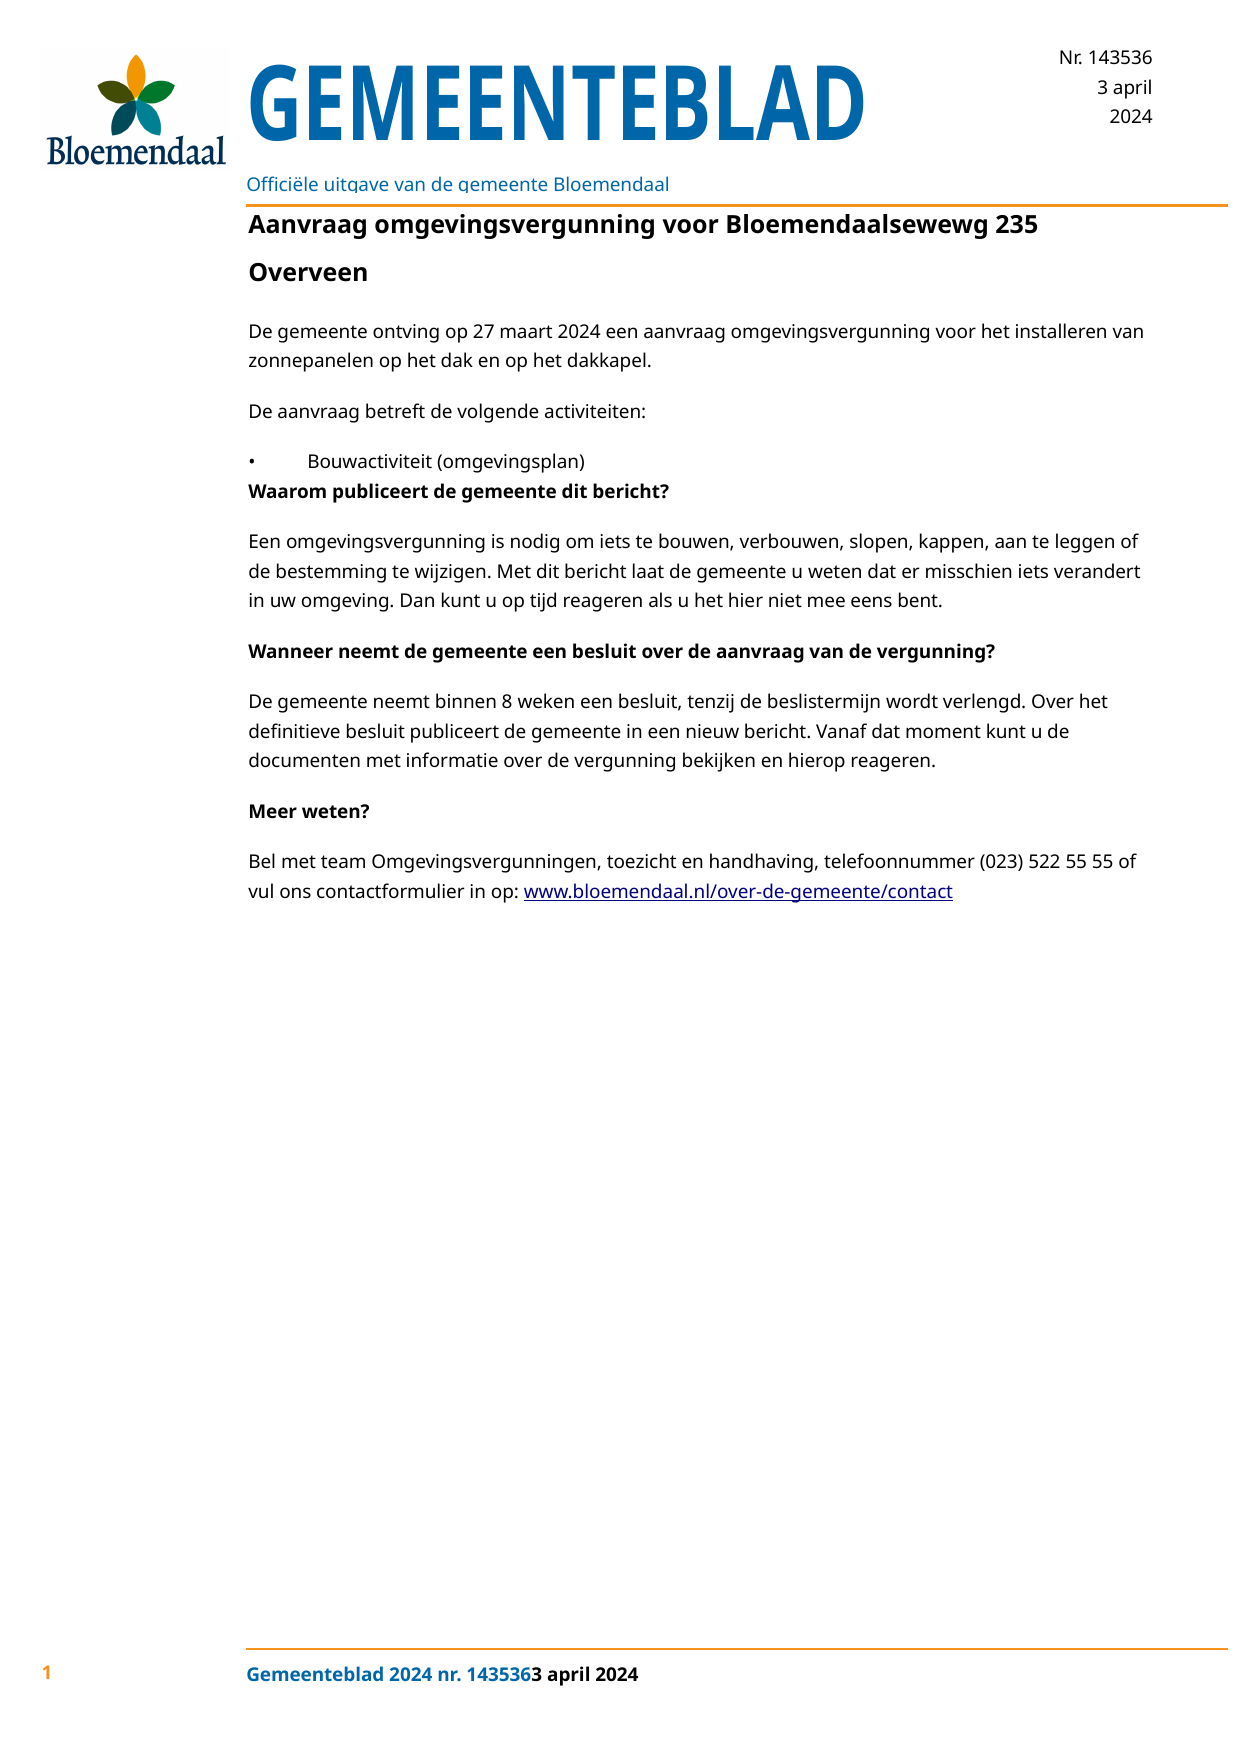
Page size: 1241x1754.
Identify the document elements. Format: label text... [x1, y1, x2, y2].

list Bouwactiviteit (omgevingsplan) [248, 448, 1152, 474]
text De gemeente neemt binnen 8 weken een besluit, tenzij de beslistermijn wordt verlengd. Over het definitieve besluit publiceert de gemeente in een nieuw bericht. Vanaf dat moment kunt u de documenten met informatie over de vergunning bekijken en hierop reageren. [248, 688, 1152, 773]
text Een omgevingsvergunning is nodig om iets te bouwen, verbouwen, slopen, kappen, aan te leggen of de bestemming te wijzigen. Met dit bericht laat de gemeente u weten dat er misschien iets verandert in uw omgeving. Dan kunt u op tijd reageren als u het hier niet mee eens bent. [248, 528, 1152, 613]
text Bel met team Omgevingsvergunningen, toezicht en handhaving, telefoonnummer (023) 522 55 55 of vul ons contactformulier in op: www.bloemendaal.nl/over-de-gemeente/contact [248, 848, 1152, 904]
text Wanneer neemt de gemeente een besluit over de aanvraag van de vergunning? [248, 638, 1152, 664]
picture [41, 47, 231, 172]
text De gemeente ontving op 27 maart 2024 een aanvraag omgevingsvergunning voor het installeren van zonnepanelen op het dak en op het dakkapel. [248, 318, 1152, 373]
text Aanvraag omgevingsvergunning voor Bloemendaalsewewg 235 Overveen [248, 207, 1152, 288]
text De aanvraag betreft de volgende activiteiten: [248, 398, 1152, 424]
text Waarom publiceert de gemeente dit bericht? [248, 478, 1152, 504]
text Meer weten? [248, 798, 1152, 824]
